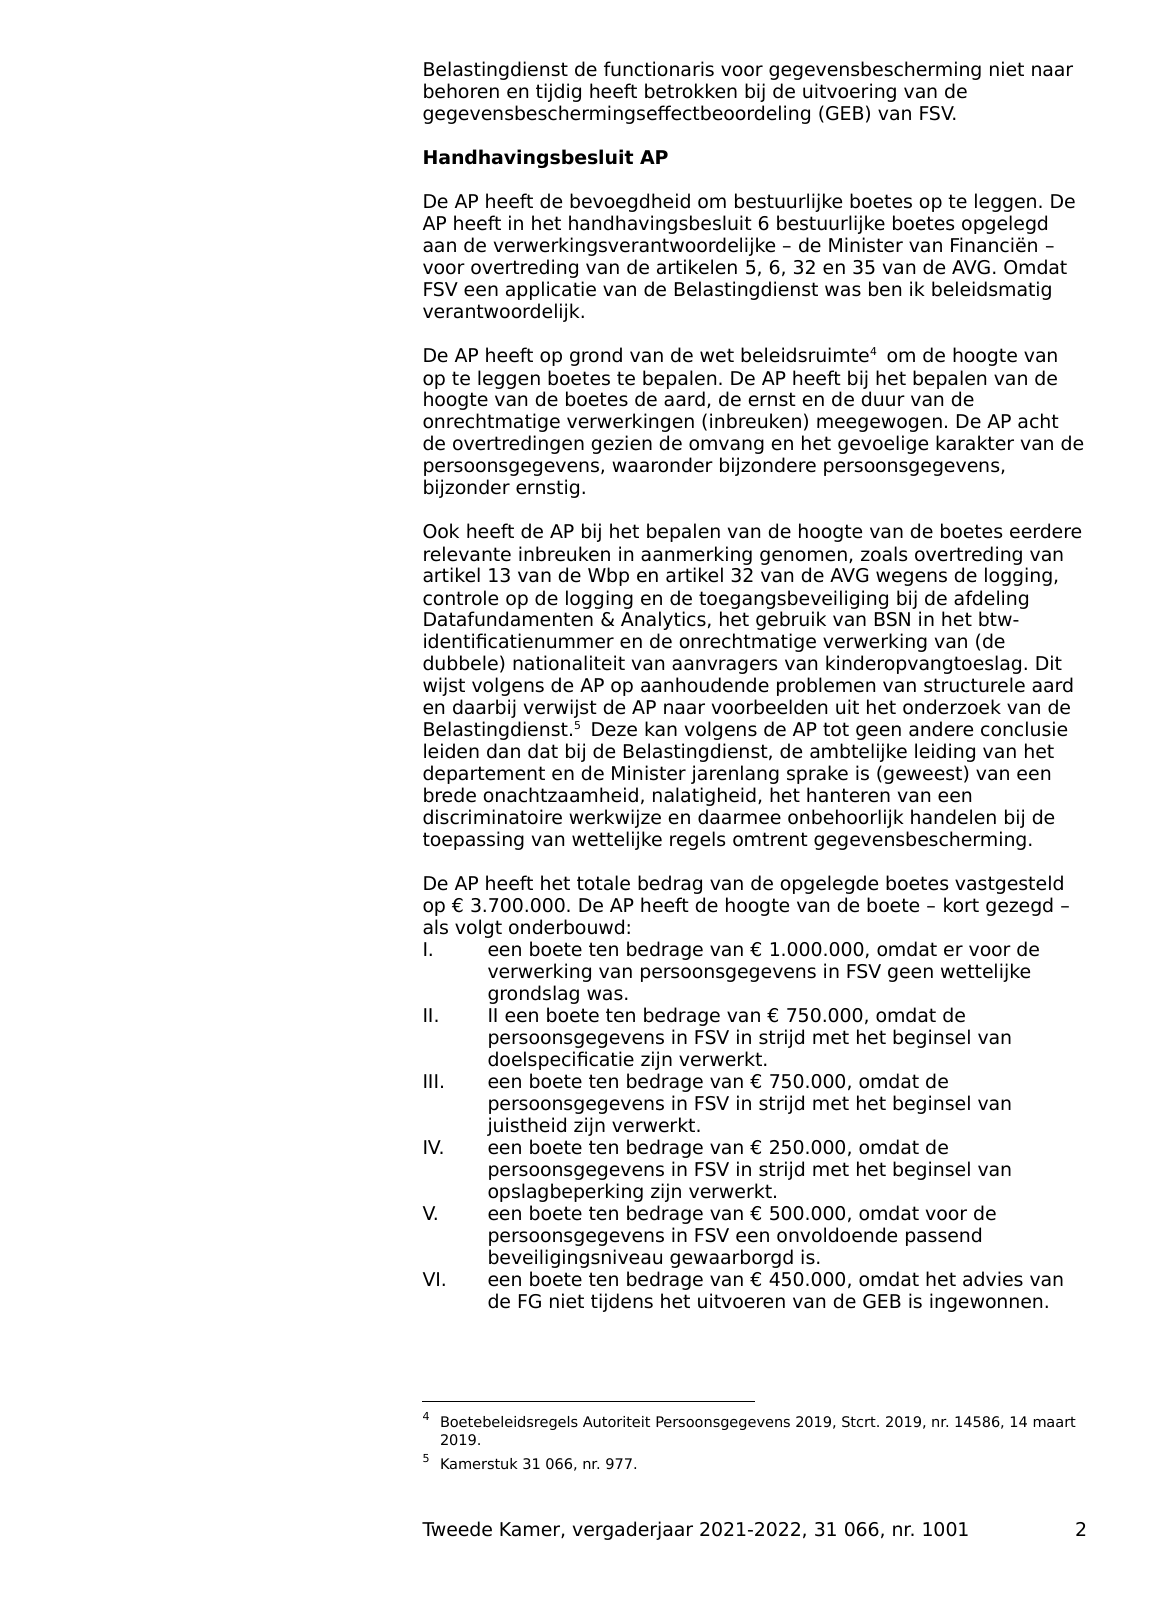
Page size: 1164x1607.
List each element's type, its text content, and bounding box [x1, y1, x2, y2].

text II. II een boete ten bedrage van € 750.000, omdat de persoonsgegevens in FSV in strijd met het beginsel van doelspecificatie zijn verwerkt. [422, 1005, 1087, 1071]
subtitle Handhavingsbesluit AP [422, 147, 1087, 169]
text Ook heeft de AP bij het bepalen van de hoogte van de boetes eerdere relevante inbreuken in aanmerking genomen, zoals overtreding van artikel 13 van de Wbp en artikel 32 van de AVG wegens de logging, controle op de logging en de toegangsbeveiliging bij de afdeling Datafundamenten & Analytics, het gebruik van BSN in het btw-identificatienummer en de onrechtmatige verwerking van (de dubbele) nationaliteit van aanvragers van kinderopvangtoeslag. Dit wijst volgens de AP op aanhoudende problemen van structurele aard en daarbij verwijst de AP naar voorbeelden uit het onderzoek van de Belastingdienst. Deze kan volgens de AP tot geen andere conclusie leiden dan dat bij de Belastingdienst, de ambtelijke leiding van het departement en de Minister jarenlang sprake is (geweest) van een brede onachtzaamheid, nalatigheid, het hanteren van een discriminatoire werkwijze en daarmee onbehoorlijk handelen bij de toepassing van wettelijke regels omtrent gegevensbescherming. [422, 521, 1087, 851]
text De AP heeft het totale bedrag van de opgelegde boetes vastgesteld op € 3.700.000. De AP heeft de hoogte van de boete – kort gezegd – als volgt onderbouwd: [422, 873, 1087, 939]
text III. een boete ten bedrage van € 750.000, omdat de persoonsgegevens in FSV in strijd met het beginsel van juistheid zijn verwerkt. [422, 1071, 1087, 1137]
text De AP heeft de bevoegdheid om bestuurlijke boetes op te leggen. De AP heeft in het handhavingsbesluit 6 bestuurlijke boetes opgelegd aan de verwerkingsverantwoordelijke – de Minister van Financiën – voor overtreding van de artikelen 5, 6, 32 en 35 van de AVG. Omdat FSV een applicatie van de Belastingdienst was ben ik beleidsmatig verantwoordelijk. [422, 191, 1087, 323]
text IV. een boete ten bedrage van € 250.000, omdat de persoonsgegevens in FSV in strijd met het beginsel van opslagbeperking zijn verwerkt. [422, 1137, 1087, 1203]
text De AP heeft op grond van de wet beleidsruimte om de hoogte van op te leggen boetes te bepalen. De AP heeft bij het bepalen van de hoogte van de boetes de aard, de ernst en de duur van de onrechtmatige verwerkingen (inbreuken) meegewogen. De AP acht de overtredingen gezien de omvang en het gevoelige karakter van de persoonsgegevens, waaronder bijzondere persoonsgegevens, bijzonder ernstig. [422, 345, 1087, 499]
text I. een boete ten bedrage van € 1.000.000, omdat er voor de verwerking van persoonsgegevens in FSV geen wettelijke grondslag was. [422, 939, 1087, 1005]
text Belastingdienst de functionaris voor gegevensbescherming niet naar behoren en tijdig heeft betrokken bij de uitvoering van de gegevensbeschermingseffectbeoordeling (GEB) van FSV. [422, 59, 1087, 125]
text Boetebeleidsregels Autoriteit Persoonsgegevens 2019, Stcrt. 2019, nr. 14586, 14 maart 2019. [422, 1410, 1087, 1449]
text Kamerstuk 31 066, nr. 977. [422, 1452, 1087, 1474]
text VI. een boete ten bedrage van € 450.000, omdat het advies van de FG niet tijdens het uitvoeren van de GEB is ingewonnen. [422, 1269, 1087, 1313]
text V. een boete ten bedrage van € 500.000, omdat voor de persoonsgegevens in FSV een onvoldoende passend beveiligingsniveau gewaarborgd is. [422, 1203, 1087, 1269]
